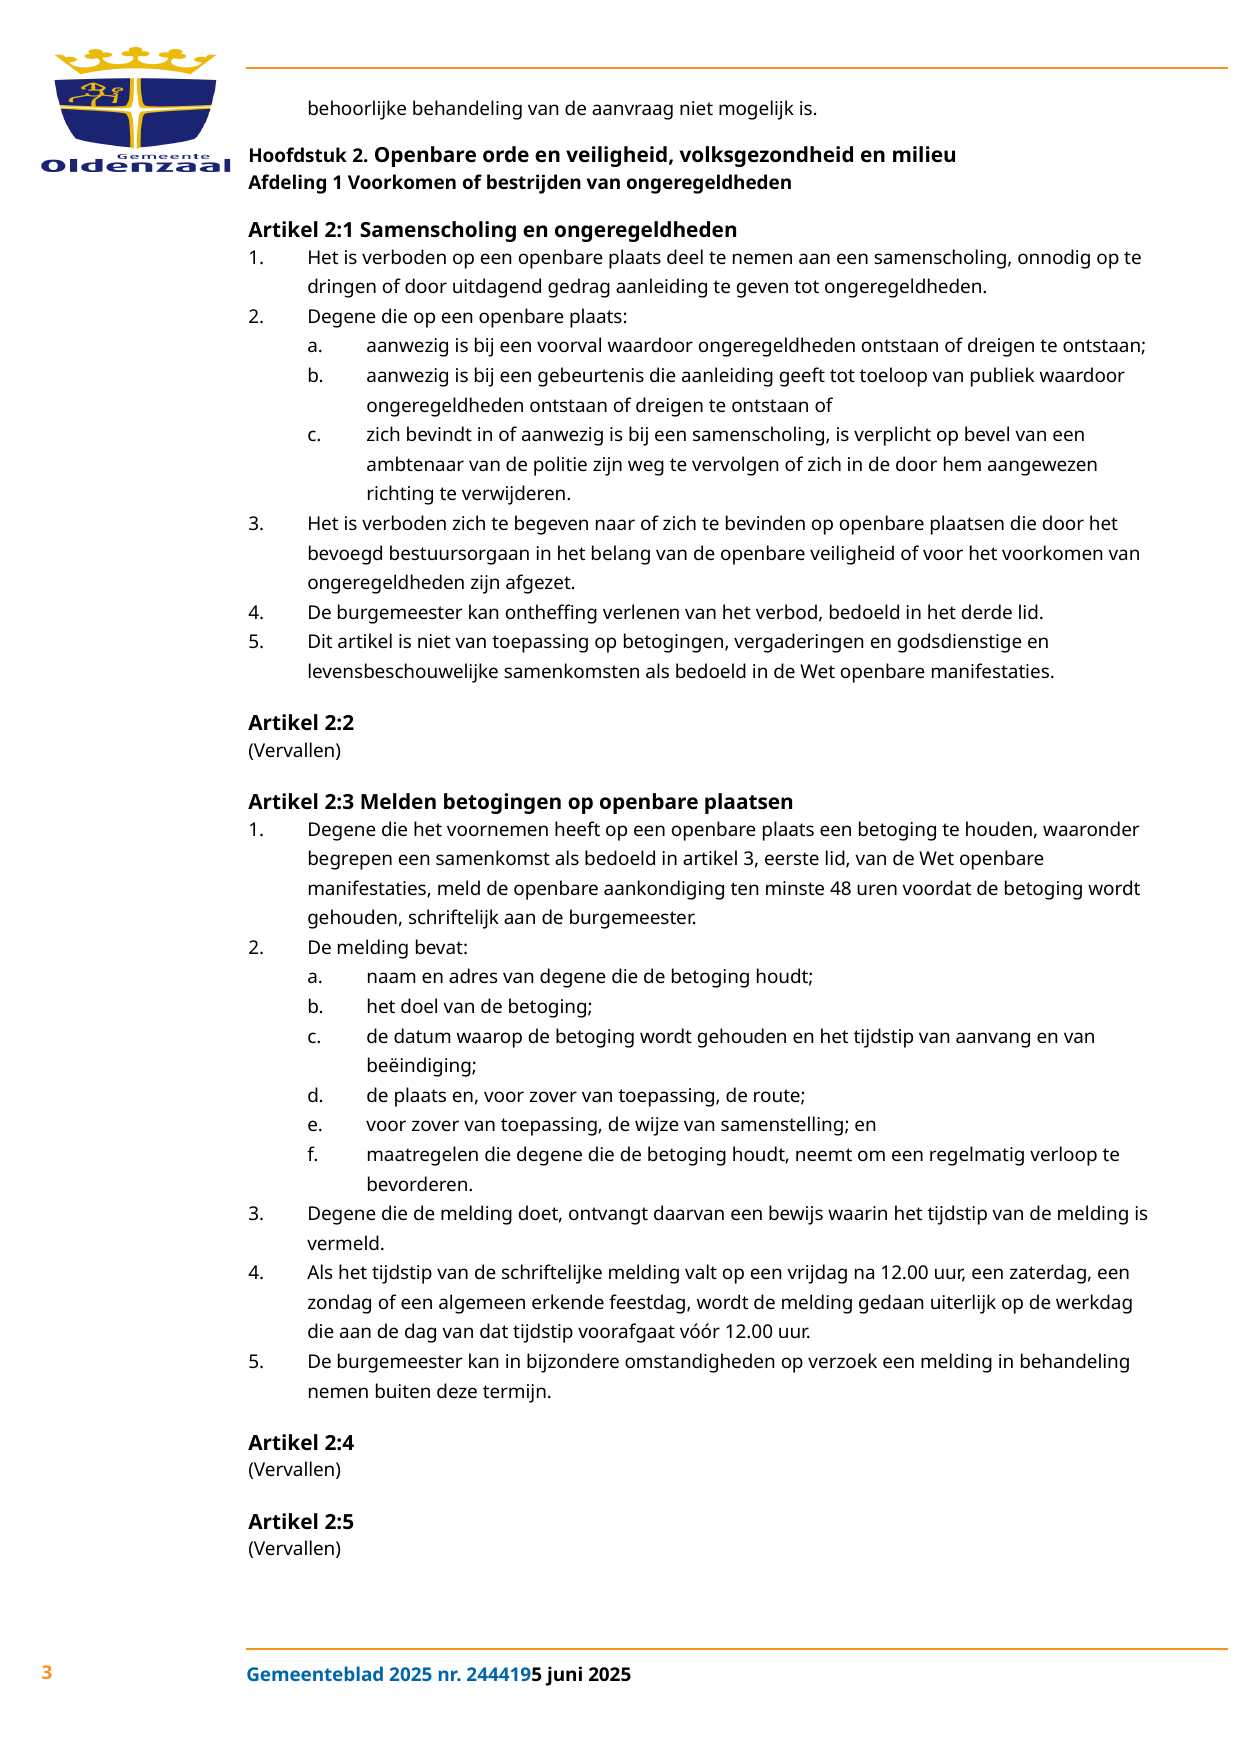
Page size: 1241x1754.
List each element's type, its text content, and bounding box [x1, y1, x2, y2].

list maatregelen die degene die de betoging houdt, neemt om een regelmatig verloop te bevorderen. [307, 1141, 1152, 1196]
text Artikel 2:1 Samenscholing en ongeregeldheden [248, 215, 1152, 244]
list de plaats en, voor zover van toepassing, de route; [307, 1082, 1152, 1108]
list De burgemeester kan ontheffing verlenen van het verbod, bedoeld in het derde lid. [248, 599, 1152, 624]
text Hoofdstuk 2. Openbare orde en veiligheid, volksgezondheid en milieu [248, 140, 1152, 169]
text (Vervallen) [248, 1457, 1152, 1482]
list Degene die de melding doet, ontvangt daarvan een bewijs waarin het tijdstip van de melding is vermeld. [248, 1200, 1152, 1256]
text (Vervallen) [248, 737, 1152, 763]
text Artikel 2:5 [248, 1507, 1152, 1536]
list Het is verboden zich te begeven naar of zich te bevinden op openbare plaatsen die door het bevoegd bestuursorgaan in het belang van de openbare veiligheid of voor het voorkomen van ongeregeldheden zijn afgezet. [248, 510, 1152, 595]
list behoorlijke behandeling van de aanvraag niet mogelijk is. [248, 95, 1152, 121]
list De burgemeester kan in bijzondere omstandigheden op verzoek een melding in behandeling nemen buiten deze termijn. [248, 1348, 1152, 1403]
list zich bevindt in of aanwezig is bij een samenscholing, is verplicht op bevel van een ambtenaar van de politie zijn weg te vervolgen of zich in de door hem aangewezen richting te verwijderen. [307, 421, 1152, 506]
list De melding bevat: [248, 934, 1152, 960]
text Afdeling 1 Voorkomen of bestrijden van ongeregeldheden [248, 169, 1152, 194]
list aanwezig is bij een gebeurtenis die aanleiding geeft tot toeloop van publiek waardoor ongeregeldheden ontstaan of dreigen te ontstaan of [307, 362, 1152, 417]
list Degene die op een openbare plaats: [248, 303, 1152, 329]
list naam en adres van degene die de betoging houdt; [307, 964, 1152, 989]
list de datum waarop de betoging wordt gehouden en het tijdstip van aanvang en van beëindiging; [307, 1023, 1152, 1078]
text Artikel 2:4 [248, 1428, 1152, 1457]
list aanwezig is bij een voorval waardoor ongeregeldheden ontstaan of dreigen te ontstaan; [307, 333, 1152, 358]
list voor zover van toepassing, de wijze van samenstelling; en [307, 1112, 1152, 1137]
list Degene die het voornemen heeft op een openbare plaats een betoging te houden, waaronder begrepen een samenkomst als bedoeld in artikel 3, eerste lid, van de Wet openbare manifestaties, meld de openbare aankondiging ten minste 48 uren voordat de betoging wordt gehouden, schriftelijk aan de burgemeester. [248, 816, 1152, 930]
list het doel van de betoging; [307, 993, 1152, 1019]
list Het is verboden op een openbare plaats deel te nemen aan een samenscholing, onnodig op te dringen of door uitdagend gedrag aanleiding te geven tot ongeregeldheden. [248, 244, 1152, 299]
text Artikel 2:3 Melden betogingen op openbare plaatsen [248, 787, 1152, 816]
text Artikel 2:2 [248, 708, 1152, 737]
list Als het tijdstip van de schriftelijke melding valt op een vrijdag na 12.00 uur, een zaterdag, een zondag of een algemeen erkende feestdag, wordt de melding gedaan uiterlijk op de werkdag die aan de dag van dat tijdstip voorafgaat vóór 12.00 uur. [248, 1259, 1152, 1344]
list Dit artikel is niet van toepassing op betogingen, vergaderingen en godsdienstige en levensbeschouwelijke samenkomsten als bedoeld in de Wet openbare manifestaties. [248, 628, 1152, 684]
picture [41, 47, 231, 172]
text (Vervallen) [248, 1536, 1152, 1561]
